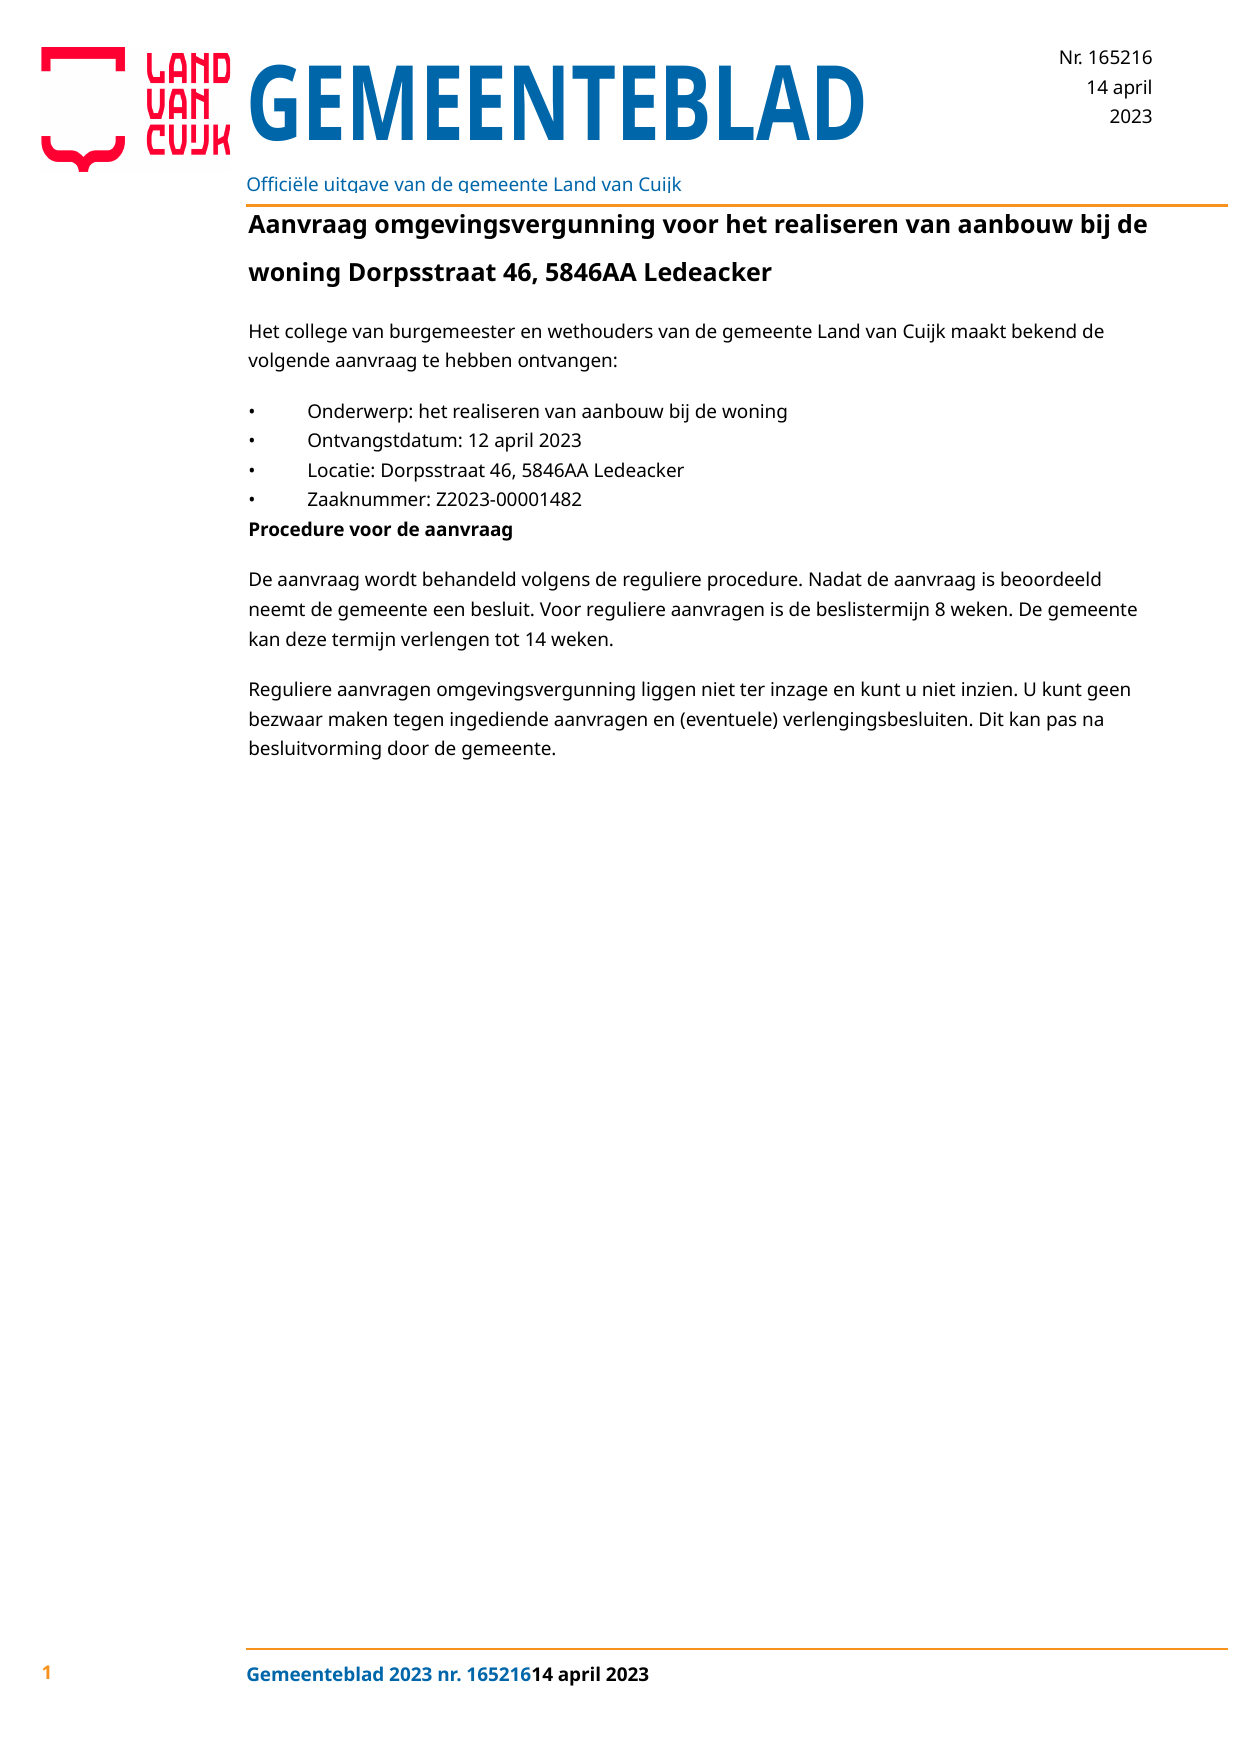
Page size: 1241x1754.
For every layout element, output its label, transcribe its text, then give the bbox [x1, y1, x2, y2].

text Het college van burgemeester en wethouders van de gemeente Land van Cuijk maakt bekend de volgende aanvraag te hebben ontvangen: [248, 318, 1152, 373]
text Aanvraag omgevingsvergunning voor het realiseren van aanbouw bij de woning Dorpsstraat 46, 5846AA Ledeacker [248, 207, 1152, 288]
picture [41, 47, 231, 172]
list Locatie: Dorpsstraat 46, 5846AA Ledeacker [248, 457, 1152, 483]
list Zaaknummer: Z2023-00001482 [248, 487, 1152, 512]
text Reguliere aanvragen omgevingsvergunning liggen niet ter inzage en kunt u niet inzien. U kunt geen bezwaar maken tegen ingediende aanvragen en (eventuele) verlengingsbesluiten. Dit kan pas na besluitvorming door de gemeente. [248, 676, 1152, 761]
list Onderwerp: het realiseren van aanbouw bij de woning [248, 398, 1152, 424]
list Ontvangstdatum: 12 april 2023 [248, 427, 1152, 453]
text Procedure voor de aanvraag [248, 516, 1152, 542]
text De aanvraag wordt behandeld volgens de reguliere procedure. Nadat de aanvraag is beoordeeld neemt de gemeente een besluit. Voor reguliere aanvragen is de beslistermijn 8 weken. De gemeente kan deze termijn verlengen tot 14 weken. [248, 567, 1152, 652]
